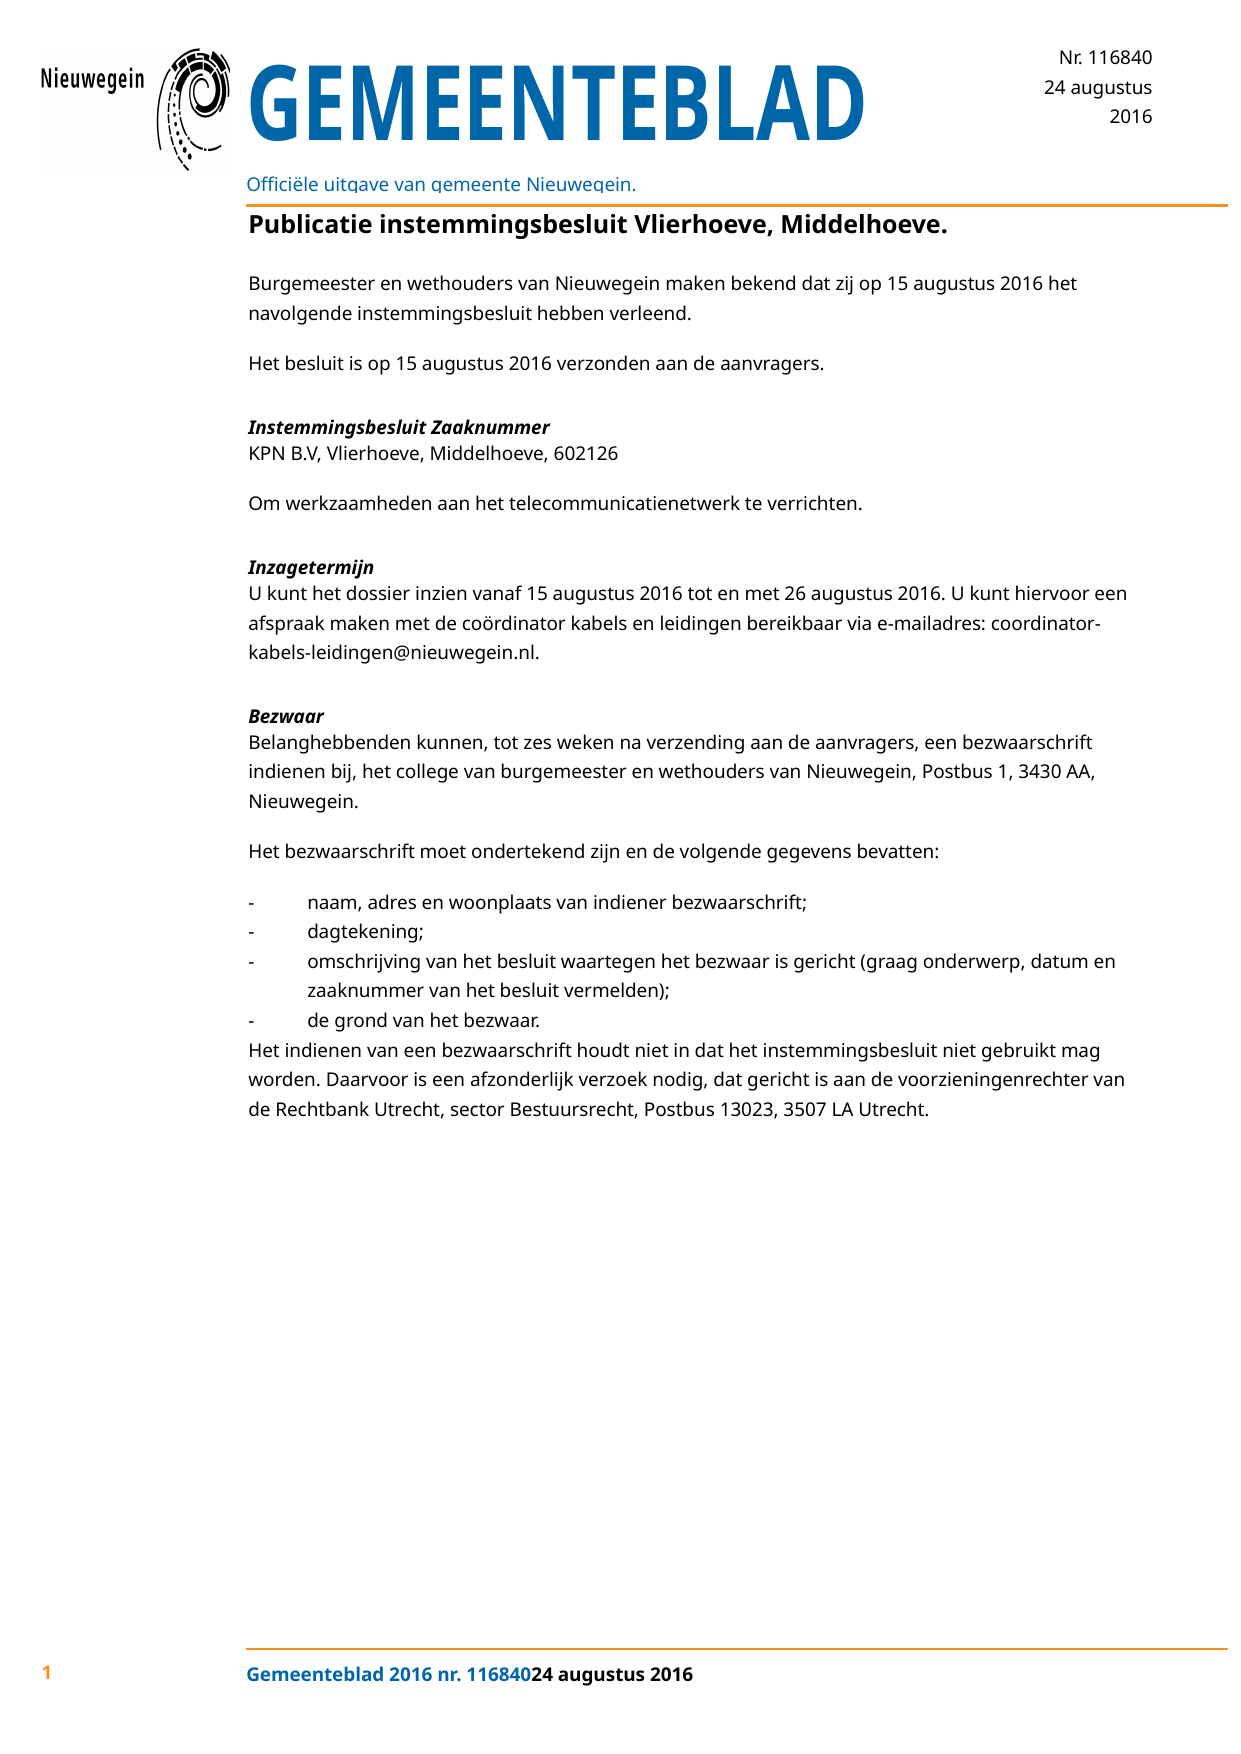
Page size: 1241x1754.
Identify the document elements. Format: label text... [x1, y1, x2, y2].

picture [41, 47, 231, 172]
text Het bezwaarschrift moet ondertekend zijn en de volgende gegevens bevatten: [248, 838, 1152, 864]
text Inzagetermijn [248, 554, 1152, 580]
list dagtekening; [248, 918, 1152, 944]
text Het indienen van een bezwaarschrift houdt niet in dat het instemmingsbesluit niet gebruikt mag worden. Daarvoor is een afzonderlijk verzoek nodig, dat gericht is aan de voorzieningenrechter van de Rechtbank Utrecht, sector Bestuursrecht, Postbus 13023, 3507 LA Utrecht. [248, 1037, 1152, 1122]
text Publicatie instemmingsbesluit Vlierhoeve, Middelhoeve. [248, 207, 1152, 241]
text Bezwaar [248, 703, 1152, 729]
text Burgemeester en wethouders van Nieuwegein maken bekend dat zij op 15 augustus 2016 het navolgende instemmingsbesluit hebben verleend. [248, 270, 1152, 326]
text Het besluit is op 15 augustus 2016 verzonden aan de aanvragers. [248, 350, 1152, 376]
text Om werkzaamheden aan het telecommunicatienetwerk te verrichten. [248, 490, 1152, 516]
text KPN B.V, Vlierhoeve, Middelhoeve, 602126 [248, 440, 1152, 466]
list naam, adres en woonplaats van indiener bezwaarschrift; [248, 889, 1152, 915]
text Belanghebbenden kunnen, tot zes weken na verzending aan de aanvragers, een bezwaarschrift indienen bij, het college van burgemeester en wethouders van Nieuwegein, Postbus 1, 3430 AA, Nieuwegein. [248, 729, 1152, 814]
text U kunt het dossier inzien vanaf 15 augustus 2016 tot en met 26 augustus 2016. U kunt hiervoor een afspraak maken met de coördinator kabels en leidingen bereikbaar via e-mailadres: coordinator-kabels-leidingen@nieuwegein.nl. [248, 580, 1152, 665]
list de grond van het bezwaar. [248, 1007, 1152, 1033]
text Instemmingsbesluit Zaaknummer [248, 414, 1152, 440]
list omschrijving van het besluit waartegen het bezwaar is gericht (graag onderwerp, datum en zaaknummer van het besluit vermelden); [248, 948, 1152, 1003]
